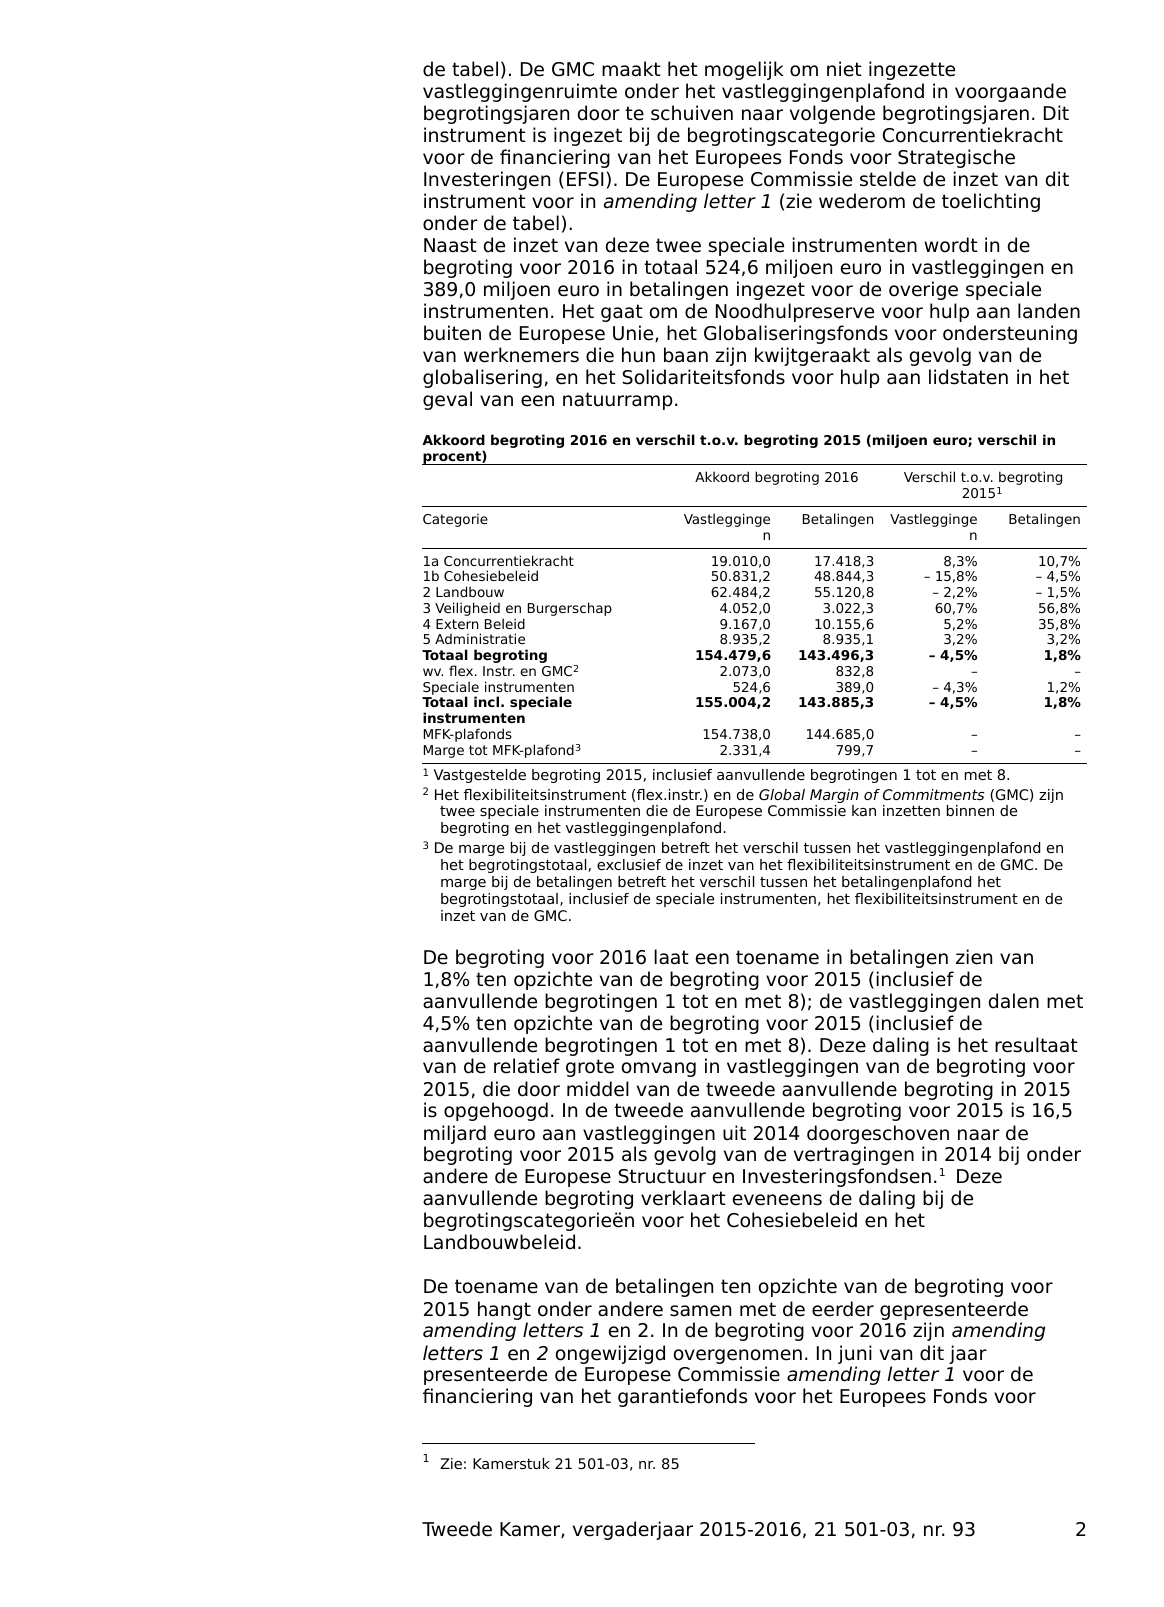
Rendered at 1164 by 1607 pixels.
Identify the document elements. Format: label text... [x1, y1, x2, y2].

table_cell Akkoord begroting 2016 [674, 465, 880, 506]
table_cell 3,2% [880, 632, 983, 648]
table_cell 9.167,0 [674, 616, 777, 632]
table_cell 155.004,2 [674, 695, 777, 727]
table_cell 144.685,0 [777, 727, 880, 742]
table_cell – 15,8% [880, 569, 983, 585]
table_cell 1,8% [983, 695, 1087, 727]
table_cell – 1,5% [983, 585, 1087, 601]
table_cell – 4,5% [880, 695, 983, 727]
table_cell 50.831,2 [674, 569, 777, 585]
table_cell Betalingen [983, 507, 1087, 548]
table_cell Vastleggingen [674, 507, 777, 548]
table_cell 5 Administratie [422, 632, 673, 648]
table_cell – 4,3% [880, 679, 983, 695]
table_cell – [880, 742, 983, 763]
table_cell 4 Extern Beleid [422, 616, 673, 632]
table_cell 8.935,2 [674, 632, 777, 648]
table_cell [422, 465, 673, 506]
table_cell 799,7 [777, 742, 880, 763]
table_cell – 2,2% [880, 585, 983, 601]
table_cell 56,8% [983, 601, 1087, 616]
text De toename van de betalingen ten opzichte van de begroting voor 2015 hangt onder andere samen met de eerder gepresenteerde amending letters 1 en 2. In de begroting voor 2016 zijn amending letters 1 en 2 ongewijzigd overgenomen. In juni van dit jaar presenteerde de Europese Commissie amending letter 1 voor de financiering van het garantiefonds voor het Europees Fonds voor [422, 1276, 1087, 1408]
text de tabel). De GMC maakt het mogelijk om niet ingezette vastleggingenruimte onder het vastleggingenplafond in voorgaande begrotingsjaren door te schuiven naar volgende begrotingsjaren. Dit instrument is ingezet bij de begrotingscategorie Concurrentiekracht voor de financiering van het Europees Fonds voor Strategische Investeringen (EFSI). De Europese Commissie stelde de inzet van dit instrument voor in amending letter 1 (zie wederom de toelichting onder de tabel). [422, 59, 1087, 235]
table_cell 3.022,3 [777, 601, 880, 616]
table_cell 1,8% [983, 648, 1087, 664]
table_cell 8.935,1 [777, 632, 880, 648]
table_cell 62.484,2 [674, 585, 777, 601]
table_cell Marge tot MFK-plafond3 [422, 742, 673, 763]
table_cell 832,8 [777, 664, 880, 679]
table_cell – [983, 664, 1087, 679]
table_cell – [880, 664, 983, 679]
table_cell – 4,5% [880, 648, 983, 664]
text Naast de inzet van deze twee speciale instrumenten wordt in de begroting voor 2016 in totaal 524,6 miljoen euro in vastleggingen en 389,0 miljoen euro in betalingen ingezet voor de overige speciale instrumenten. Het gaat om de Noodhulpreserve voor hulp aan landen buiten de Europese Unie, het Globaliseringsfonds voor ondersteuning van werknemers die hun baan zijn kwijtgeraakt als gevolg van de globalisering, en het Solidariteitsfonds voor hulp aan lidstaten in het geval van een natuurramp. [422, 235, 1087, 411]
table_cell 60,7% [880, 601, 983, 616]
table_cell 1b Cohesiebeleid [422, 569, 673, 585]
table_cell 1,2% [983, 679, 1087, 695]
table_cell Verschil t.o.v. begroting 20151 [880, 465, 1087, 506]
table_cell 5,2% [880, 616, 983, 632]
table_cell 2 Landbouw [422, 585, 673, 601]
table_cell 10,7% [983, 549, 1087, 569]
table_cell Vastleggingen [880, 507, 983, 548]
table_cell 2.073,0 [674, 664, 777, 679]
table_cell 10.155,6 [777, 616, 880, 632]
text De begroting voor 2016 laat een toename in betalingen zien van 1,8% ten opzichte van de begroting voor 2015 (inclusief de aanvullende begrotingen 1 tot en met 8); de vastleggingen dalen met 4,5% ten opzichte van de begroting voor 2015 (inclusief de aanvullende begrotingen 1 tot en met 8). Deze daling is het resultaat van de relatief grote omvang in vastleggingen van de begroting voor 2015, die door middel van de tweede aanvullende begroting in 2015 is opgehoogd. In de tweede aanvullende begroting voor 2015 is 16,5 miljard euro aan vastleggingen uit 2014 doorgeschoven naar de begroting voor 2015 als gevolg van de vertragingen in 2014 bij onder andere de Europese Structuur en Investeringsfondsen. Deze aanvullende begroting verklaart eveneens de daling bij de begrotingscategorieën voor het Cohesiebeleid en het Landbouwbeleid. [422, 947, 1087, 1254]
table_cell 8,3% [880, 549, 983, 569]
table_cell – [983, 727, 1087, 742]
table_cell 143.496,3 [777, 648, 880, 664]
table_cell Categorie [422, 507, 673, 548]
table_cell 55.120,8 [777, 585, 880, 601]
table_cell 154.479,6 [674, 648, 777, 664]
table_cell 2.331,4 [674, 742, 777, 763]
table_cell 17.418,3 [777, 549, 880, 569]
table_cell 524,6 [674, 679, 777, 695]
table_cell MFK-plafonds [422, 727, 673, 742]
table_cell 143.885,3 [777, 695, 880, 727]
table_cell 3 Veiligheid en Burgerschap [422, 601, 673, 616]
table_cell 35,8% [983, 616, 1087, 632]
table_cell 154.738,0 [674, 727, 777, 742]
table_cell Betalingen [777, 507, 880, 548]
table_cell 1 Vastgestelde begroting 2015, inclusief aanvullende begrotingen 1 tot en met 8. 2 Het flexibiliteitsinstrument (flex.instr.) en de Global Margin of Commitments (GMC) zijn twee speciale instrumenten die de Europese Commissie kan inzetten binnen de begroting en het vastleggingenplafond. 3 De marge bij de vastleggingen betreft het verschil tussen het vastleggingenplafond en het begrotingstotaal, exclusief de inzet van het flexibiliteitsinstrument en de GMC. De marge bij de betalingen betreft het verschil tussen het betalingenplafond het begrotingstotaal, inclusief de speciale instrumenten, het flexibiliteitsinstrument en de inzet van de GMC. [422, 764, 1087, 924]
table_cell Totaal incl. speciale instrumenten [422, 695, 673, 727]
table_cell 48.844,3 [777, 569, 880, 585]
text Zie: Kamerstuk 21 501-03, nr. 85 [422, 1452, 1087, 1474]
table_cell – [983, 742, 1087, 763]
table_cell 4.052,0 [674, 601, 777, 616]
table_cell Totaal begroting [422, 648, 673, 664]
table_cell Speciale instrumenten [422, 679, 673, 695]
table_header Akkoord begroting 2016 en verschil t.o.v. begroting 2015 (miljoen euro; verschil in procent) [422, 433, 1087, 464]
table_cell 389,0 [777, 679, 880, 695]
table_cell 1a Concurrentiekracht [422, 549, 673, 569]
table_cell 19.010,0 [674, 549, 777, 569]
table_cell wv. flex. Instr. en GMC2 [422, 664, 673, 679]
table_cell – 4,5% [983, 569, 1087, 585]
table_cell 3,2% [983, 632, 1087, 648]
table_cell – [880, 727, 983, 742]
